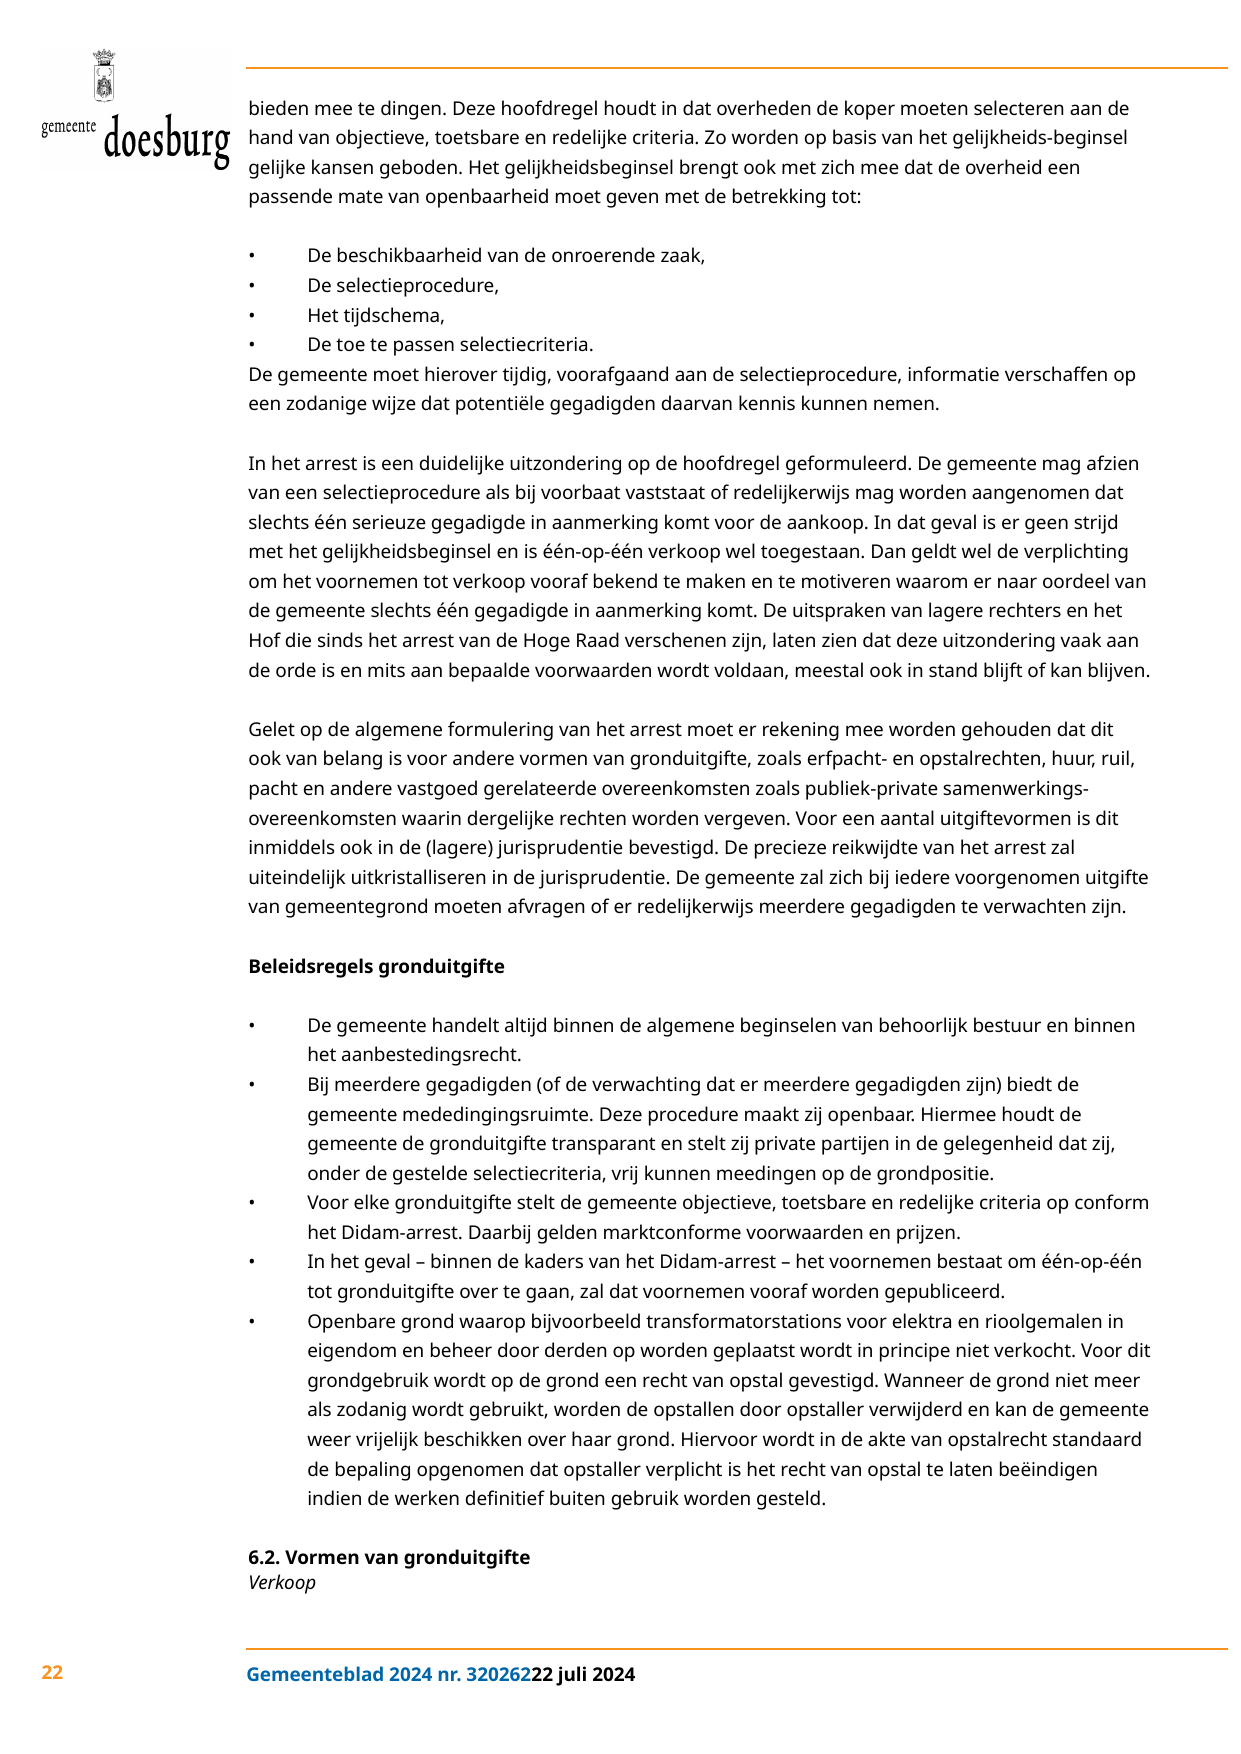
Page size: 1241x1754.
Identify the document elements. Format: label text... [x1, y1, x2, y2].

text De gemeente moet hierover tijdig, voorafgaand aan de selectieprocedure, informatie verschaffen op een zodanige wijze dat potentiële gegadigden daarvan kennis kunnen nemen. [248, 361, 1152, 416]
list De selectieprocedure, [248, 272, 1152, 298]
picture [41, 47, 231, 172]
text In het arrest is een duidelijke uitzondering op de hoofdregel geformuleerd. De gemeente mag afzien van een selectieprocedure als bij voorbaat vaststaat of redelijkerwijs mag worden aangenomen dat slechts één serieuze gegadigde in aanmerking komt voor de aankoop. In dat geval is er geen strijd met het gelijkheidsbeginsel en is één-op-één verkoop wel toegestaan. Dan geldt wel de verplichting om het voornemen tot verkoop vooraf bekend te maken en te motiveren waarom er naar oordeel van de gemeente slechts één gegadigde in aanmerking komt. De uitspraken van lagere rechters en het Hof die sinds het arrest van de Hoge Raad verschenen zijn, laten zien dat deze uitzondering vaak aan de orde is en mits aan bepaalde voorwaarden wordt voldaan, meestal ook in stand blijft of kan blijven. [248, 450, 1152, 683]
list Het tijdschema, [248, 302, 1152, 328]
table_header Beleidsregels gronduitgifte De gemeente handelt altijd binnen de algemene beginselen van behoorlijk bestuur en binnen het aanbestedingsrecht. Bij meerdere gegadigden (of de verwachting dat er meerdere gegadigden zijn) biedt de gemeente mededingingsruimte. Deze procedure maakt zij openbaar. Hiermee houdt de gemeente de gronduitgifte transparant en stelt zij private partijen in de gelegenheid dat zij, onder de gestelde selectiecriteria, vrij kunnen meedingen op de grondpositie. Voor elke gronduitgifte stelt de gemeente objectieve, toetsbare en redelijke criteria op conform het Didam-arrest. Daarbij gelden marktconforme voorwaarden en prijzen. In het geval – binnen de kaders van het Didam-arrest – het voornemen bestaat om één-op-één tot gronduitgifte over te gaan, zal dat voornemen vooraf worden gepubliceerd. Openbare grond waarop bijvoorbeeld transformatorstations voor elektra en rioolgemalen in eigendom en beheer door derden op worden geplaatst wordt in principe niet verkocht. Voor dit grondgebruik wordt op de grond een recht van opstal gevestigd. Wanneer de grond niet meer als zodanig wordt gebruikt, worden de opstallen door opstaller verwijderd en kan de gemeente weer vrijelijk beschikken over haar grond. Hiervoor wordt in de akte van opstalrecht standaard de bepaling opgenomen dat opstaller verplicht is het recht van opstal te laten beëindigen indien de werken definitief buiten gebruik worden gesteld. [248, 953, 1152, 1511]
text bieden mee te dingen. Deze hoofdregel houdt in dat overheden de koper moeten selecteren aan de hand van objectieve, toetsbare en redelijke criteria. Zo worden op basis van het gelijkheids-beginsel gelijke kansen geboden. Het gelijkheidsbeginsel brengt ook met zich mee dat de overheid een passende mate van openbaarheid moet geven met de betrekking tot: [248, 95, 1152, 209]
list De toe te passen selectiecriteria. [248, 331, 1152, 357]
text 6.2. Vormen van gronduitgifte [248, 1544, 1152, 1569]
list De beschikbaarheid van de onroerende zaak, [248, 243, 1152, 268]
text Gelet op de algemene formulering van het arrest moet er rekening mee worden gehouden dat dit ook van belang is voor andere vormen van gronduitgifte, zoals erfpacht- en opstalrechten, huur, ruil, pacht en andere vastgoed gerelateerde overeenkomsten zoals publiek-private samenwerkings-overeenkomsten waarin dergelijke rechten worden vergeven. Voor een aantal uitgiftevormen is dit inmiddels ook in de (lagere) jurisprudentie bevestigd. De precieze reikwijdte van het arrest zal uiteindelijk uitkristalliseren in de jurisprudentie. De gemeente zal zich bij iedere voorgenomen uitgifte van gemeentegrond moeten afvragen of er redelijkerwijs meerdere gegadigden te verwachten zijn. [248, 716, 1152, 919]
text Verkoop [248, 1569, 1152, 1595]
